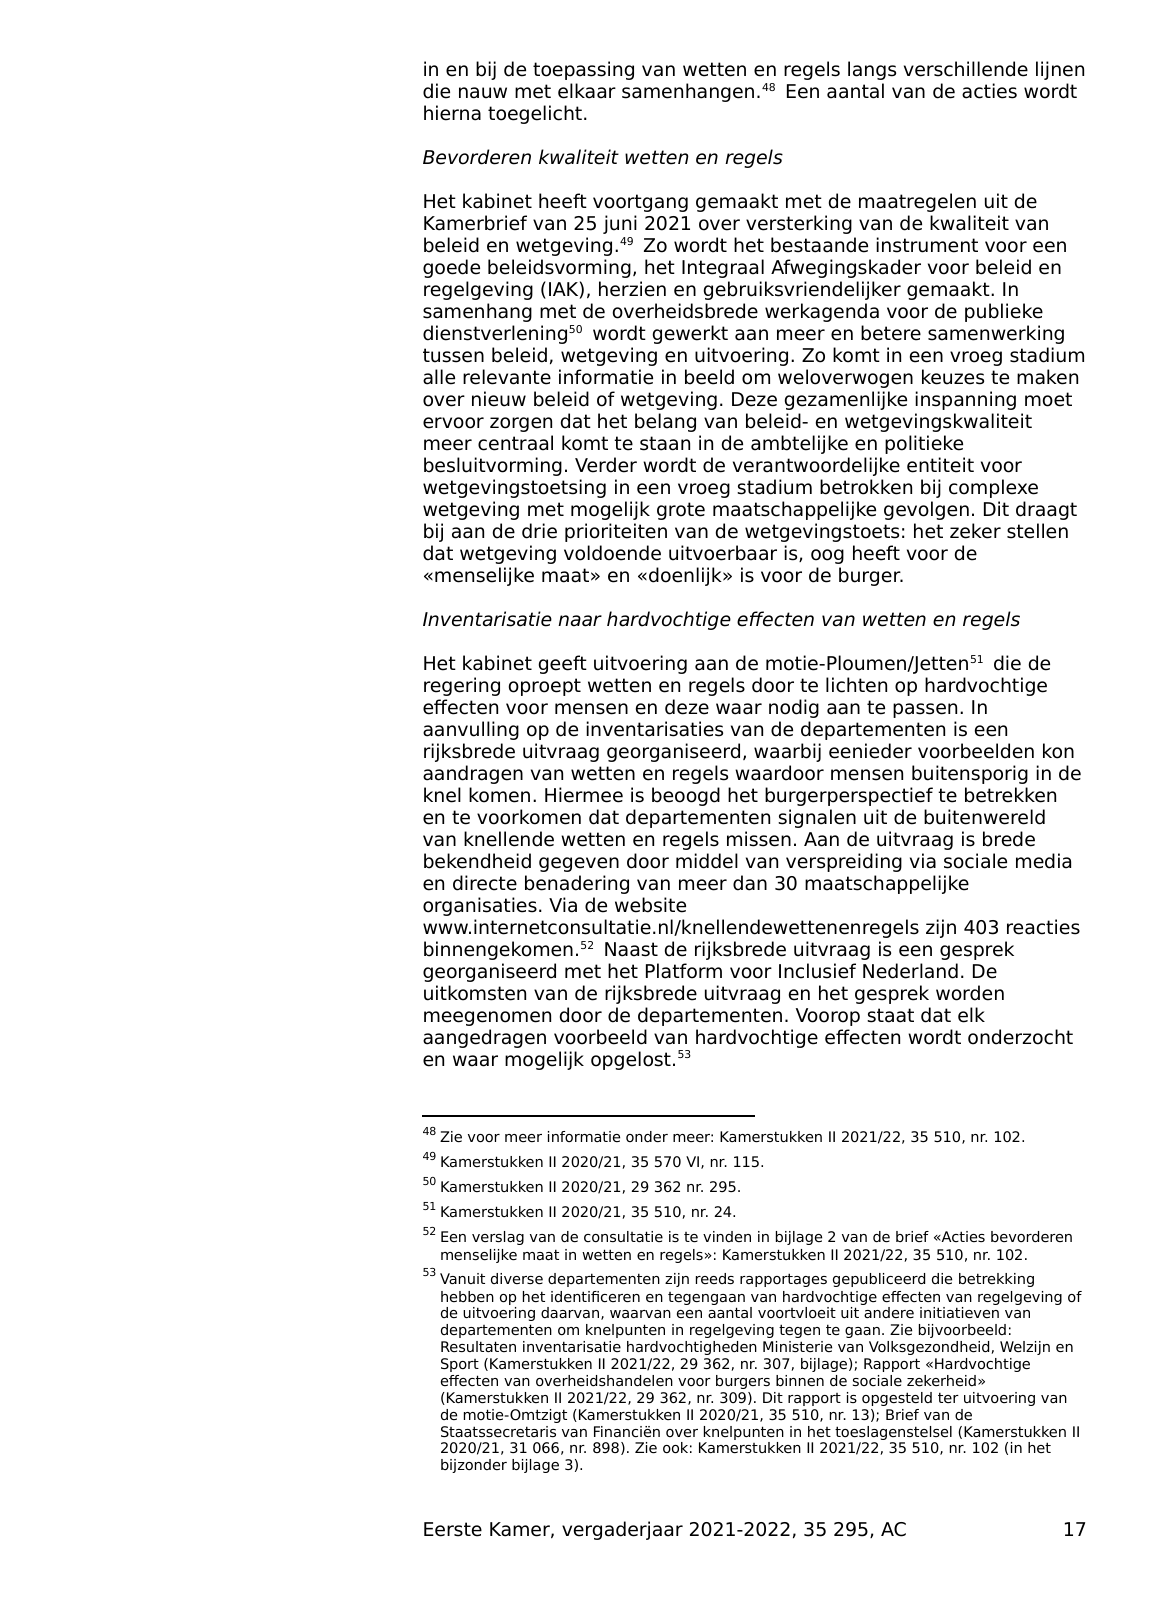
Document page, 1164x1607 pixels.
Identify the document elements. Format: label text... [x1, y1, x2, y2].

text Vanuit diverse departementen zijn reeds rapportages gepubliceerd die betrekking hebben op het identificeren en tegengaan van hardvochtige effecten van regelgeving of de uitvoering daarvan, waarvan een aantal voortvloeit uit andere initiatieven van departementen om knelpunten in regelgeving tegen te gaan. Zie bijvoorbeeld: Resultaten inventarisatie hardvochtigheden Ministerie van Volksgezondheid, Welzijn en Sport (Kamerstukken II 2021/22, 29 362, nr. 307, bijlage); Rapport «Hardvochtige effecten van overheidshandelen voor burgers binnen de sociale zekerheid» (Kamerstukken II 2021/22, 29 362, nr. 309). Dit rapport is opgesteld ter uitvoering van de motie-Omtzigt (Kamerstukken II 2020/21, 35 510, nr. 13); Brief van de Staatssecretaris van Financiën over knelpunten in het toeslagenstelsel (Kamerstukken II 2020/21, 31 066, nr. 898). Zie ook: Kamerstukken II 2021/22, 35 510, nr. 102 (in het bijzonder bijlage 3). [422, 1267, 1087, 1474]
subtitle Bevorderen kwaliteit wetten en regels [422, 147, 1087, 169]
text Kamerstukken II 2020/21, 35 510, nr. 24. [422, 1200, 1087, 1222]
text Het kabinet heeft voortgang gemaakt met de maatregelen uit de Kamerbrief van 25 juni 2021 over versterking van de kwaliteit van beleid en wetgeving. Zo wordt het bestaande instrument voor een goede beleidsvorming, het Integraal Afwegingskader voor beleid en regelgeving (IAK), herzien en gebruiksvriendelijker gemaakt. In samenhang met de overheidsbrede werkagenda voor de publieke dienstverlening wordt gewerkt aan meer en betere samenwerking tussen beleid, wetgeving en uitvoering. Zo komt in een vroeg stadium alle relevante informatie in beeld om weloverwogen keuzes te maken over nieuw beleid of wetgeving. Deze gezamenlijke inspanning moet ervoor zorgen dat het belang van beleid- en wetgevingskwaliteit meer centraal komt te staan in de ambtelijke en politieke besluitvorming. Verder wordt de verantwoordelijke entiteit voor wetgevingstoetsing in een vroeg stadium betrokken bij complexe wetgeving met mogelijk grote maatschappelijke gevolgen. Dit draagt bij aan de drie prioriteiten van de wetgevingstoets: het zeker stellen dat wetgeving voldoende uitvoerbaar is, oog heeft voor de «menselijke maat» en «doenlijk» is voor de burger. [422, 191, 1087, 587]
text Het kabinet geeft uitvoering aan de motie-Ploumen/Jetten die de regering oproept wetten en regels door te lichten op hardvochtige effecten voor mensen en deze waar nodig aan te passen. In aanvulling op de inventarisaties van de departementen is een rijksbrede uitvraag georganiseerd, waarbij eenieder voorbeelden kon aandragen van wetten en regels waardoor mensen buitensporig in de knel komen. Hiermee is beoogd het burgerperspectief te betrekken en te voorkomen dat departementen signalen uit de buitenwereld van knellende wetten en regels missen. Aan de uitvraag is brede bekendheid gegeven door middel van verspreiding via sociale media en directe benadering van meer dan 30 maatschappelijke organisaties. Via de website www.internetconsultatie.nl/knellendewettenenregels zijn 403 reacties binnengekomen. Naast de rijksbrede uitvraag is een gesprek georganiseerd met het Platform voor Inclusief Nederland. De uitkomsten van de rijksbrede uitvraag en het gesprek worden meegenomen door de departementen. Voorop staat dat elk aangedragen voorbeeld van hardvochtige effecten wordt onderzocht en waar mogelijk opgelost. [422, 653, 1087, 1071]
subtitle Inventarisatie naar hardvochtige effecten van wetten en regels [422, 609, 1087, 631]
text Kamerstukken II 2020/21, 29 362 nr. 295. [422, 1175, 1087, 1197]
text in en bij de toepassing van wetten en regels langs verschillende lijnen die nauw met elkaar samenhangen. Een aantal van de acties wordt hierna toegelicht. [422, 59, 1087, 125]
text Kamerstukken II 2020/21, 35 570 VI, nr. 115. [422, 1150, 1087, 1172]
text Een verslag van de consultatie is te vinden in bijlage 2 van de brief «Acties bevorderen menselijke maat in wetten en regels»: Kamerstukken II 2021/22, 35 510, nr. 102. [422, 1225, 1087, 1264]
text Zie voor meer informatie onder meer: Kamerstukken II 2021/22, 35 510, nr. 102. [422, 1125, 1087, 1147]
